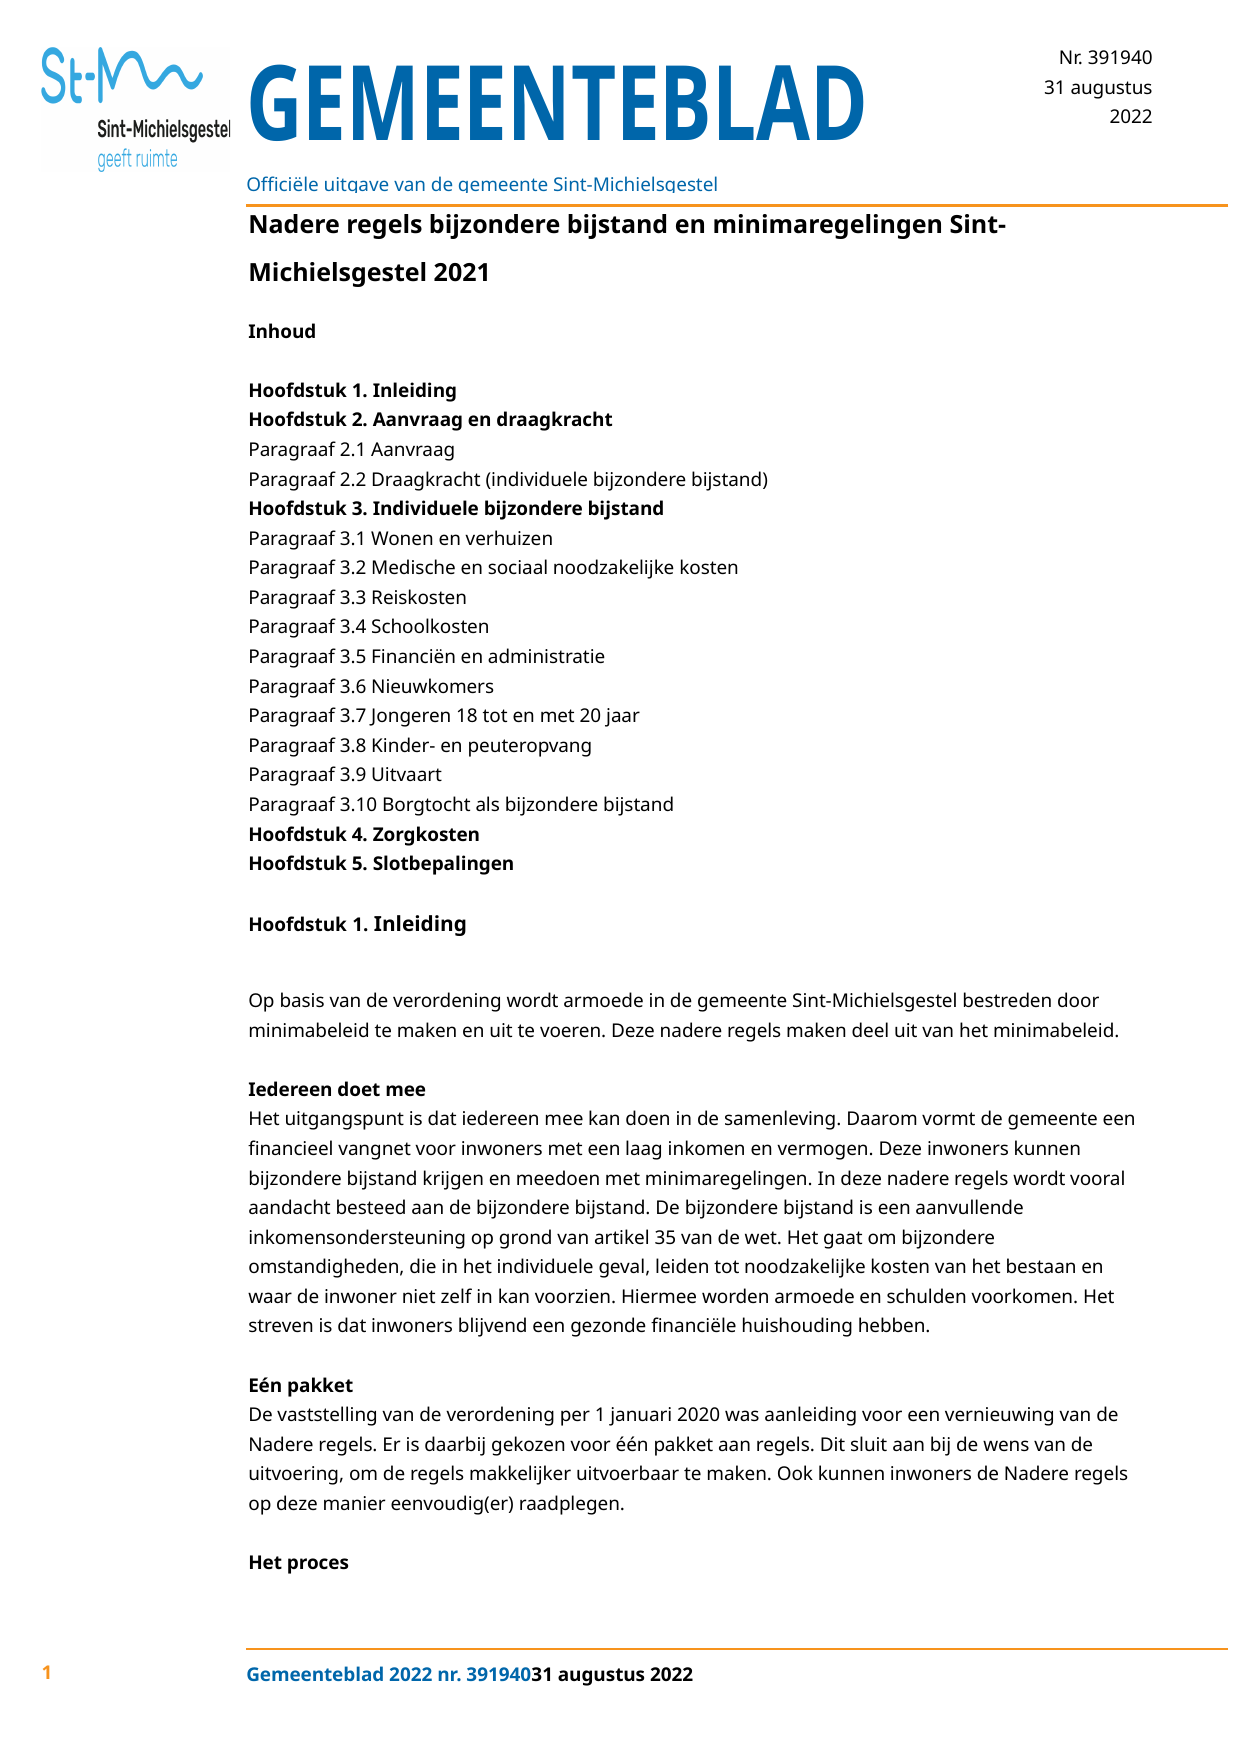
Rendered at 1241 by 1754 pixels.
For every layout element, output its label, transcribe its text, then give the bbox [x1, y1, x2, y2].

text Paragraaf 3.3 Reiskosten [248, 584, 1152, 610]
text Iedereen doet mee [248, 1076, 1152, 1102]
text Paragraaf 3.5 Financiën en administratie [248, 643, 1152, 669]
text Het uitgangspunt is dat iedereen mee kan doen in de samenleving. Daarom vormt de gemeente een financieel vangnet voor inwoners met een laag inkomen en vermogen. Deze inwoners kunnen bijzondere bijstand krijgen en meedoen met minimaregelingen. In deze nadere regels wordt vooral aandacht besteed aan de bijzondere bijstand. De bijzondere bijstand is een aanvullende inkomensondersteuning op grond van artikel 35 van de wet. Het gaat om bijzondere omstandigheden, die in het individuele geval, leiden tot noodzakelijke kosten van het bestaan en waar de inwoner niet zelf in kan voorzien. Hiermee worden armoede en schulden voorkomen. Het streven is dat inwoners blijvend een gezonde financiële huishouding hebben. [248, 1106, 1152, 1338]
text Het proces [248, 1549, 1152, 1575]
text Hoofdstuk 5. Slotbepalingen [248, 850, 1152, 876]
text Hoofdstuk 1. Inleiding [248, 377, 1152, 403]
text Paragraaf 2.1 Aanvraag [248, 436, 1152, 462]
text Paragraaf 3.4 Schoolkosten [248, 614, 1152, 639]
text Inhoud [248, 318, 1152, 344]
text De vaststelling van de verordening per 1 januari 2020 was aanleiding voor een vernieuwing van de Nadere regels. Er is daarbij gekozen voor één pakket aan regels. Dit sluit aan bij de wens van de uitvoering, om de regels makkelijker uitvoerbaar te maken. Ook kunnen inwoners de Nadere regels op deze manier eenvoudig(er) raadplegen. [248, 1401, 1152, 1516]
text Hoofdstuk 2. Aanvraag en draagkracht [248, 407, 1152, 432]
text Hoofdstuk 4. Zorgkosten [248, 821, 1152, 847]
text Paragraaf 3.2 Medische en sociaal noodzakelijke kosten [248, 554, 1152, 580]
text Paragraaf 3.9 Uitvaart [248, 762, 1152, 787]
text Paragraaf 3.8 Kinder- en peuteropvang [248, 732, 1152, 758]
text Paragraaf 3.7 Jongeren 18 tot en met 20 jaar [248, 702, 1152, 728]
text Paragraaf 3.1 Wonen en verhuizen [248, 525, 1152, 551]
text Paragraaf 2.2 Draagkracht (individuele bijzondere bijstand) [248, 466, 1152, 492]
picture [41, 47, 231, 172]
text Paragraaf 3.6 Nieuwkomers [248, 673, 1152, 699]
text Paragraaf 3.10 Borgtocht als bijzondere bijstand [248, 791, 1152, 817]
text Hoofdstuk 1. Inleiding [248, 909, 1152, 938]
text Op basis van de verordening wordt armoede in de gemeente Sint-Michielsgestel bestreden door minimabeleid te maken en uit te voeren. Deze nadere regels maken deel uit van het minimabeleid. [248, 987, 1152, 1043]
text Nadere regels bijzondere bijstand en minimaregelingen Sint-Michielsgestel 2021 [248, 207, 1152, 288]
text Hoofdstuk 3. Individuele bijzondere bijstand [248, 495, 1152, 521]
text Eén pakket [248, 1372, 1152, 1398]
